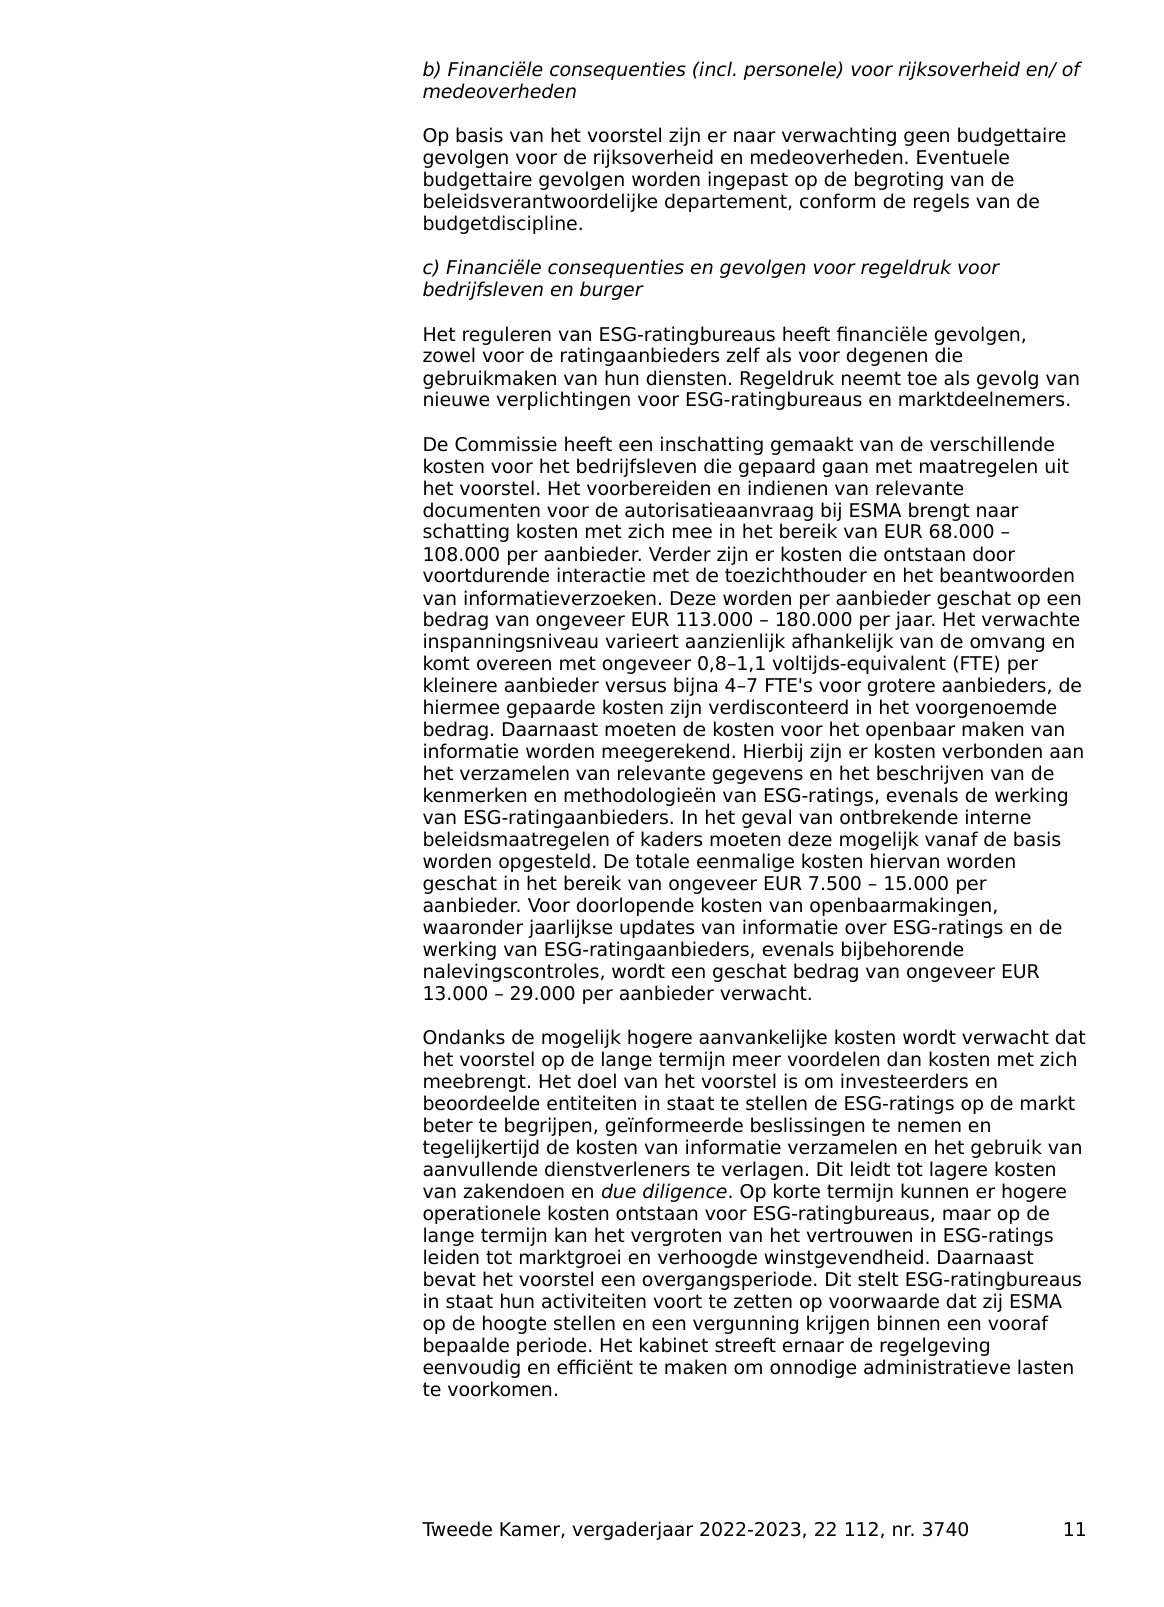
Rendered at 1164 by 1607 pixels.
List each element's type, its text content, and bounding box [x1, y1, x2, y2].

text Ondanks de mogelijk hogere aanvankelijke kosten wordt verwacht dat het voorstel op de lange termijn meer voordelen dan kosten met zich meebrengt. Het doel van het voorstel is om investeerders en beoordeelde entiteiten in staat te stellen de ESG-ratings op de markt beter te begrijpen, geïnformeerde beslissingen te nemen en tegelijkertijd de kosten van informatie verzamelen en het gebruik van aanvullende dienstverleners te verlagen. Dit leidt tot lagere kosten van zakendoen en due diligence. Op korte termijn kunnen er hogere operationele kosten ontstaan voor ESG-ratingbureaus, maar op de lange termijn kan het vergroten van het vertrouwen in ESG-ratings leiden tot marktgroei en verhoogde winstgevendheid. Daarnaast bevat het voorstel een overgangsperiode. Dit stelt ESG-ratingbureaus in staat hun activiteiten voort te zetten op voorwaarde dat zij ESMA op de hoogte stellen en een vergunning krijgen binnen een vooraf bepaalde periode. Het kabinet streeft ernaar de regelgeving eenvoudig en efficiënt te maken om onnodige administratieve lasten te voorkomen. [422, 1027, 1087, 1401]
subtitle c) Financiële consequenties en gevolgen voor regeldruk voor bedrijfsleven en burger [422, 257, 1087, 301]
text De Commissie heeft een inschatting gemaakt van de verschillende kosten voor het bedrijfsleven die gepaard gaan met maatregelen uit het voorstel. Het voorbereiden en indienen van relevante documenten voor de autorisatieaanvraag bij ESMA brengt naar schatting kosten met zich mee in het bereik van EUR 68.000 – 108.000 per aanbieder. Verder zijn er kosten die ontstaan door voortdurende interactie met de toezichthouder en het beantwoorden van informatieverzoeken. Deze worden per aanbieder geschat op een bedrag van ongeveer EUR 113.000 – 180.000 per jaar. Het verwachte inspanningsniveau varieert aanzienlijk afhankelijk van de omvang en komt overeen met ongeveer 0,8–1,1 voltijds-equivalent (FTE) per kleinere aanbieder versus bijna 4–7 FTE's voor grotere aanbieders, de hiermee gepaarde kosten zijn verdisconteerd in het voorgenoemde bedrag. Daarnaast moeten de kosten voor het openbaar maken van informatie worden meegerekend. Hierbij zijn er kosten verbonden aan het verzamelen van relevante gegevens en het beschrijven van de kenmerken en methodologieën van ESG-ratings, evenals de werking van ESG-ratingaanbieders. In het geval van ontbrekende interne beleidsmaatregelen of kaders moeten deze mogelijk vanaf de basis worden opgesteld. De totale eenmalige kosten hiervan worden geschat in het bereik van ongeveer EUR 7.500 – 15.000 per aanbieder. Voor doorlopende kosten van openbaarmakingen, waaronder jaarlijkse updates van informatie over ESG-ratings en de werking van ESG-ratingaanbieders, evenals bijbehorende nalevingscontroles, wordt een geschat bedrag van ongeveer EUR 13.000 – 29.000 per aanbieder verwacht. [422, 433, 1087, 1005]
subtitle b) Financiële consequenties (incl. personele) voor rijksoverheid en/ of medeoverheden [422, 59, 1087, 103]
text Het reguleren van ESG-ratingbureaus heeft financiële gevolgen, zowel voor de ratingaanbieders zelf als voor degenen die gebruikmaken van hun diensten. Regeldruk neemt toe als gevolg van nieuwe verplichtingen voor ESG-ratingbureaus en marktdeelnemers. [422, 323, 1087, 411]
text Op basis van het voorstel zijn er naar verwachting geen budgettaire gevolgen voor de rijksoverheid en medeoverheden. Eventuele budgettaire gevolgen worden ingepast op de begroting van de beleidsverantwoordelijke departement, conform de regels van de budgetdiscipline. [422, 125, 1087, 235]
